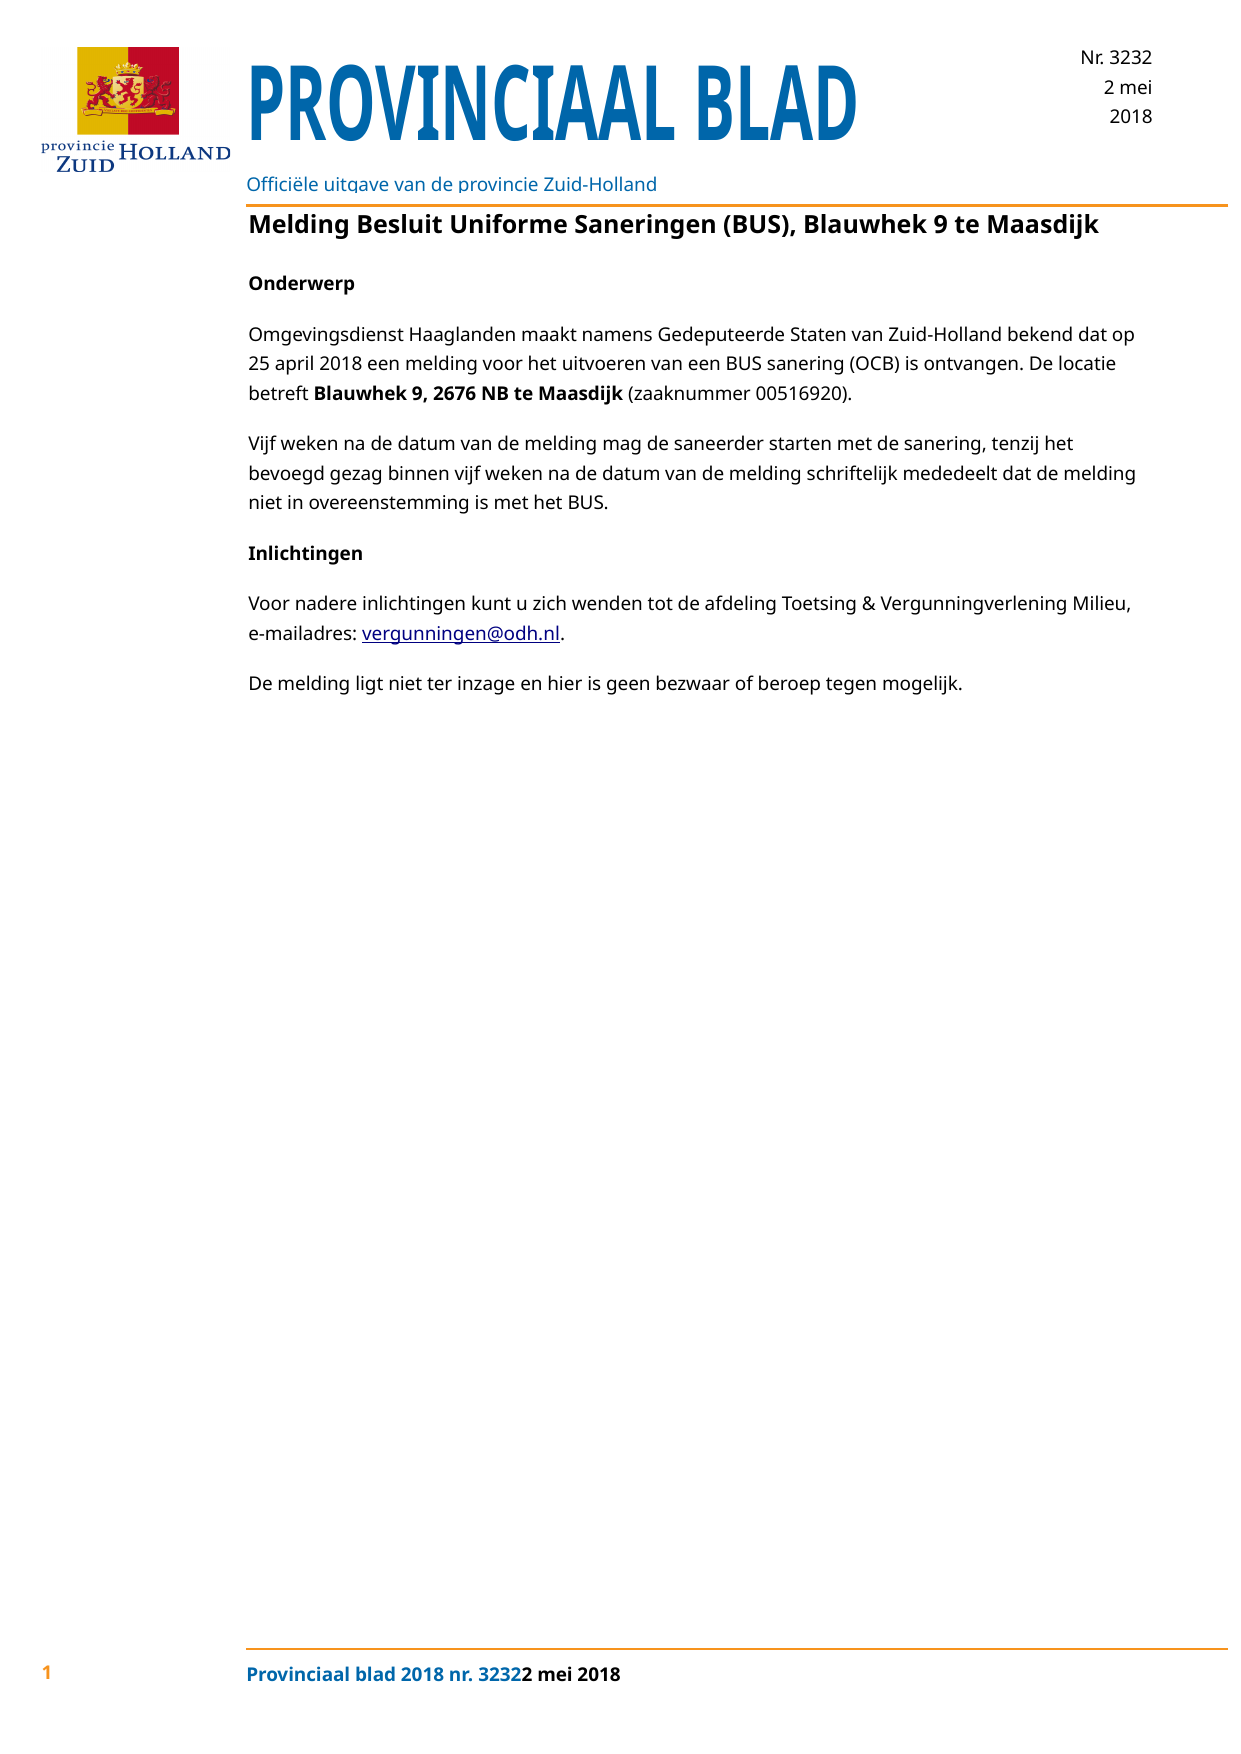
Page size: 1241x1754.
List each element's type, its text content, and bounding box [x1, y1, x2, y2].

text Melding Besluit Uniforme Saneringen (BUS), Blauwhek 9 te Maasdijk [248, 207, 1152, 241]
text De melding ligt niet ter inzage en hier is geen bezwaar of beroep tegen mogelijk. [248, 670, 1152, 696]
picture [41, 47, 231, 172]
text Omgevingsdienst Haaglanden maakt namens Gedeputeerde Staten van Zuid-Holland bekend dat op 25 april 2018 een melding voor het uitvoeren van een BUS sanering (OCB) is ontvangen. De locatie betreft Blauwhek 9, 2676 NB te Maasdijk (zaaknummer 00516920). [248, 321, 1152, 406]
text Voor nadere inlichtingen kunt u zich wenden tot de afdeling Toetsing & Vergunningverlening Milieu, e-mailadres: vergunningen@odh.nl. [248, 590, 1152, 646]
text Vijf weken na de datum van de melding mag de saneerder starten met de sanering, tenzij het bevoegd gezag binnen vijf weken na de datum van de melding schriftelijk mededeelt dat de melding niet in overeenstemming is met het BUS. [248, 430, 1152, 515]
text Inlichtingen [248, 540, 1152, 566]
text Onderwerp [248, 270, 1152, 296]
